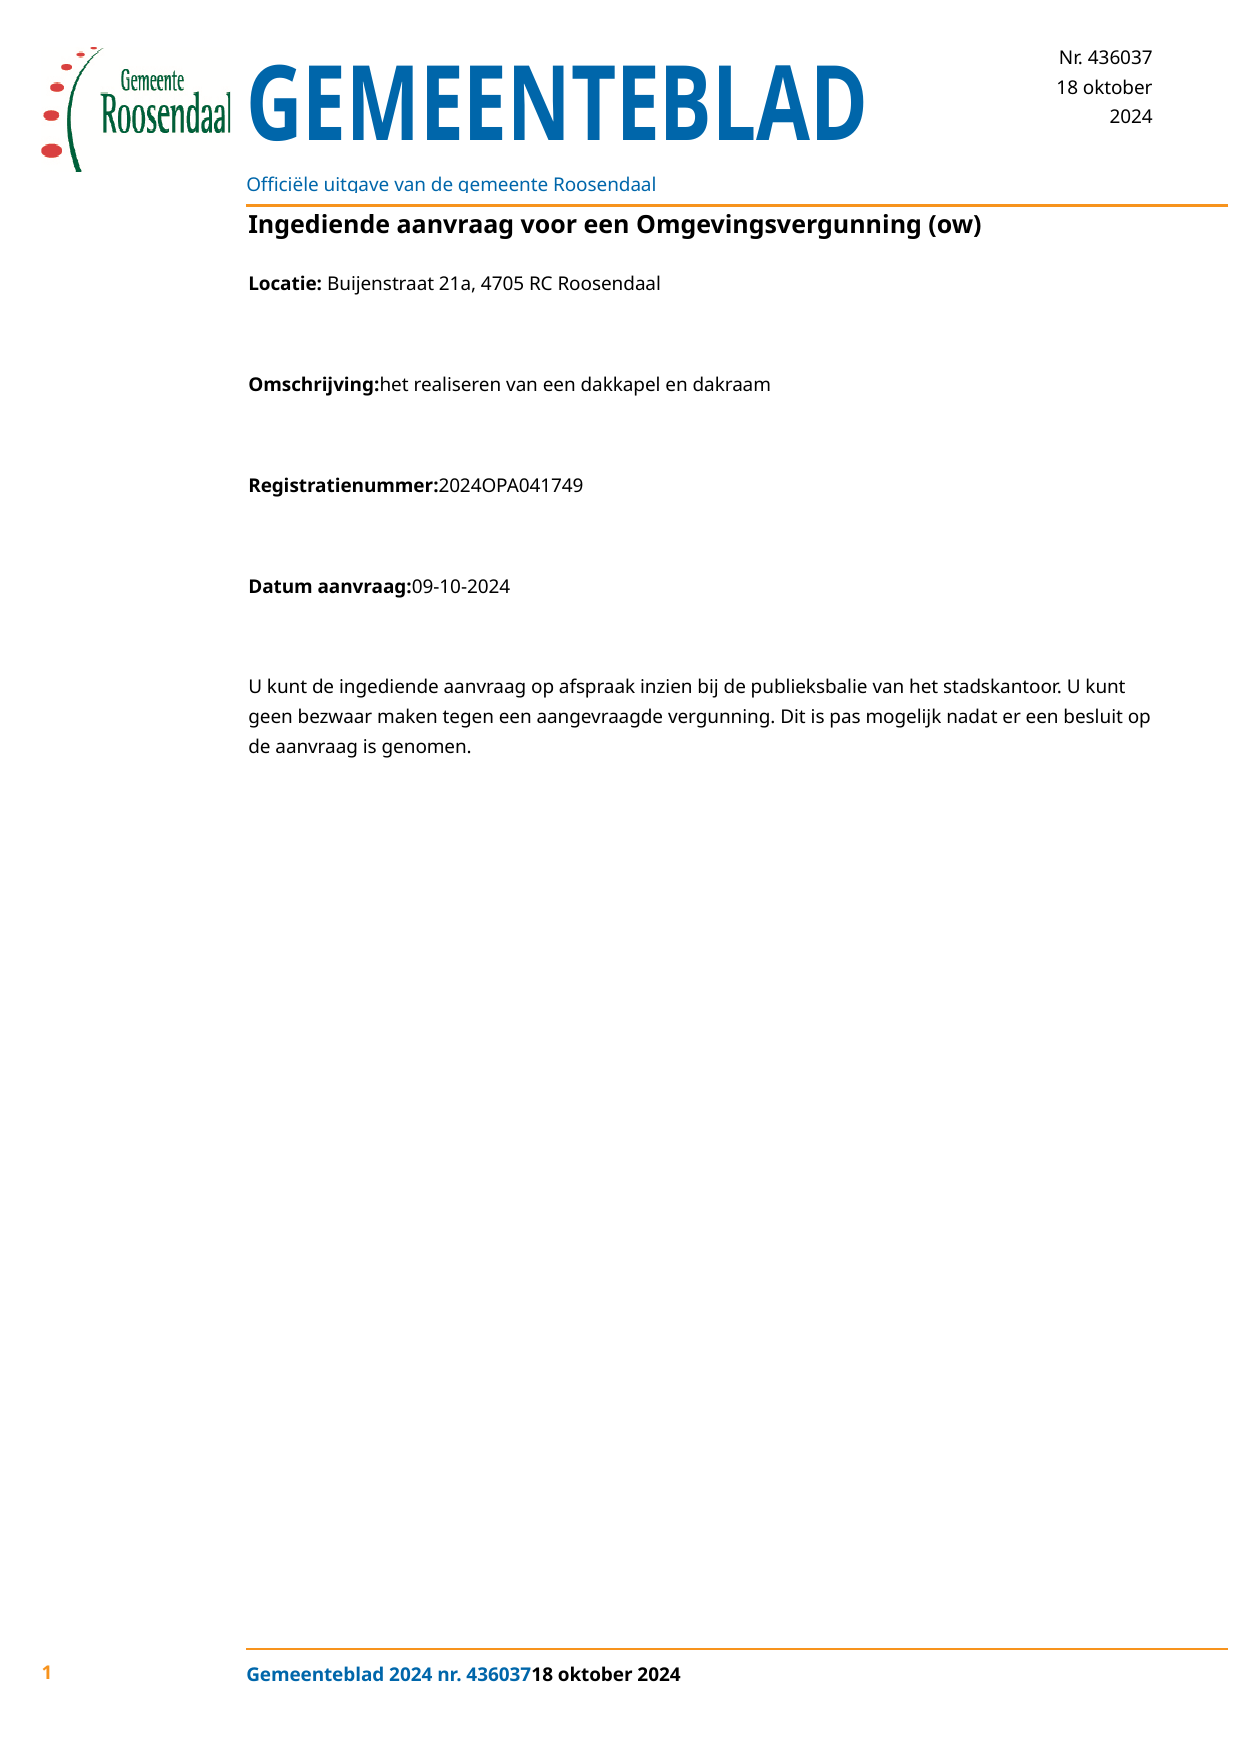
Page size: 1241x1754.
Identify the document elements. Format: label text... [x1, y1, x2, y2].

text Ingediende aanvraag voor een Omgevingsvergunning (ow) [248, 207, 1152, 241]
text Registratienummer:2024OPA041749 [248, 472, 1152, 498]
text Omschrijving:het realiseren van een dakkapel en dakraam [248, 371, 1152, 397]
text Datum aanvraag:09-10-2024 [248, 573, 1152, 598]
text Locatie: Buijenstraat 21a, 4705 RC Roosendaal [248, 270, 1152, 296]
text U kunt de ingediende aanvraag op afspraak inzien bij de publieksbalie van het stadskantoor. U kunt geen bezwaar maken tegen een aangevraagde vergunning. Dit is pas mogelijk nadat er een besluit op de aanvraag is genomen. [248, 674, 1152, 758]
picture [41, 47, 231, 172]
